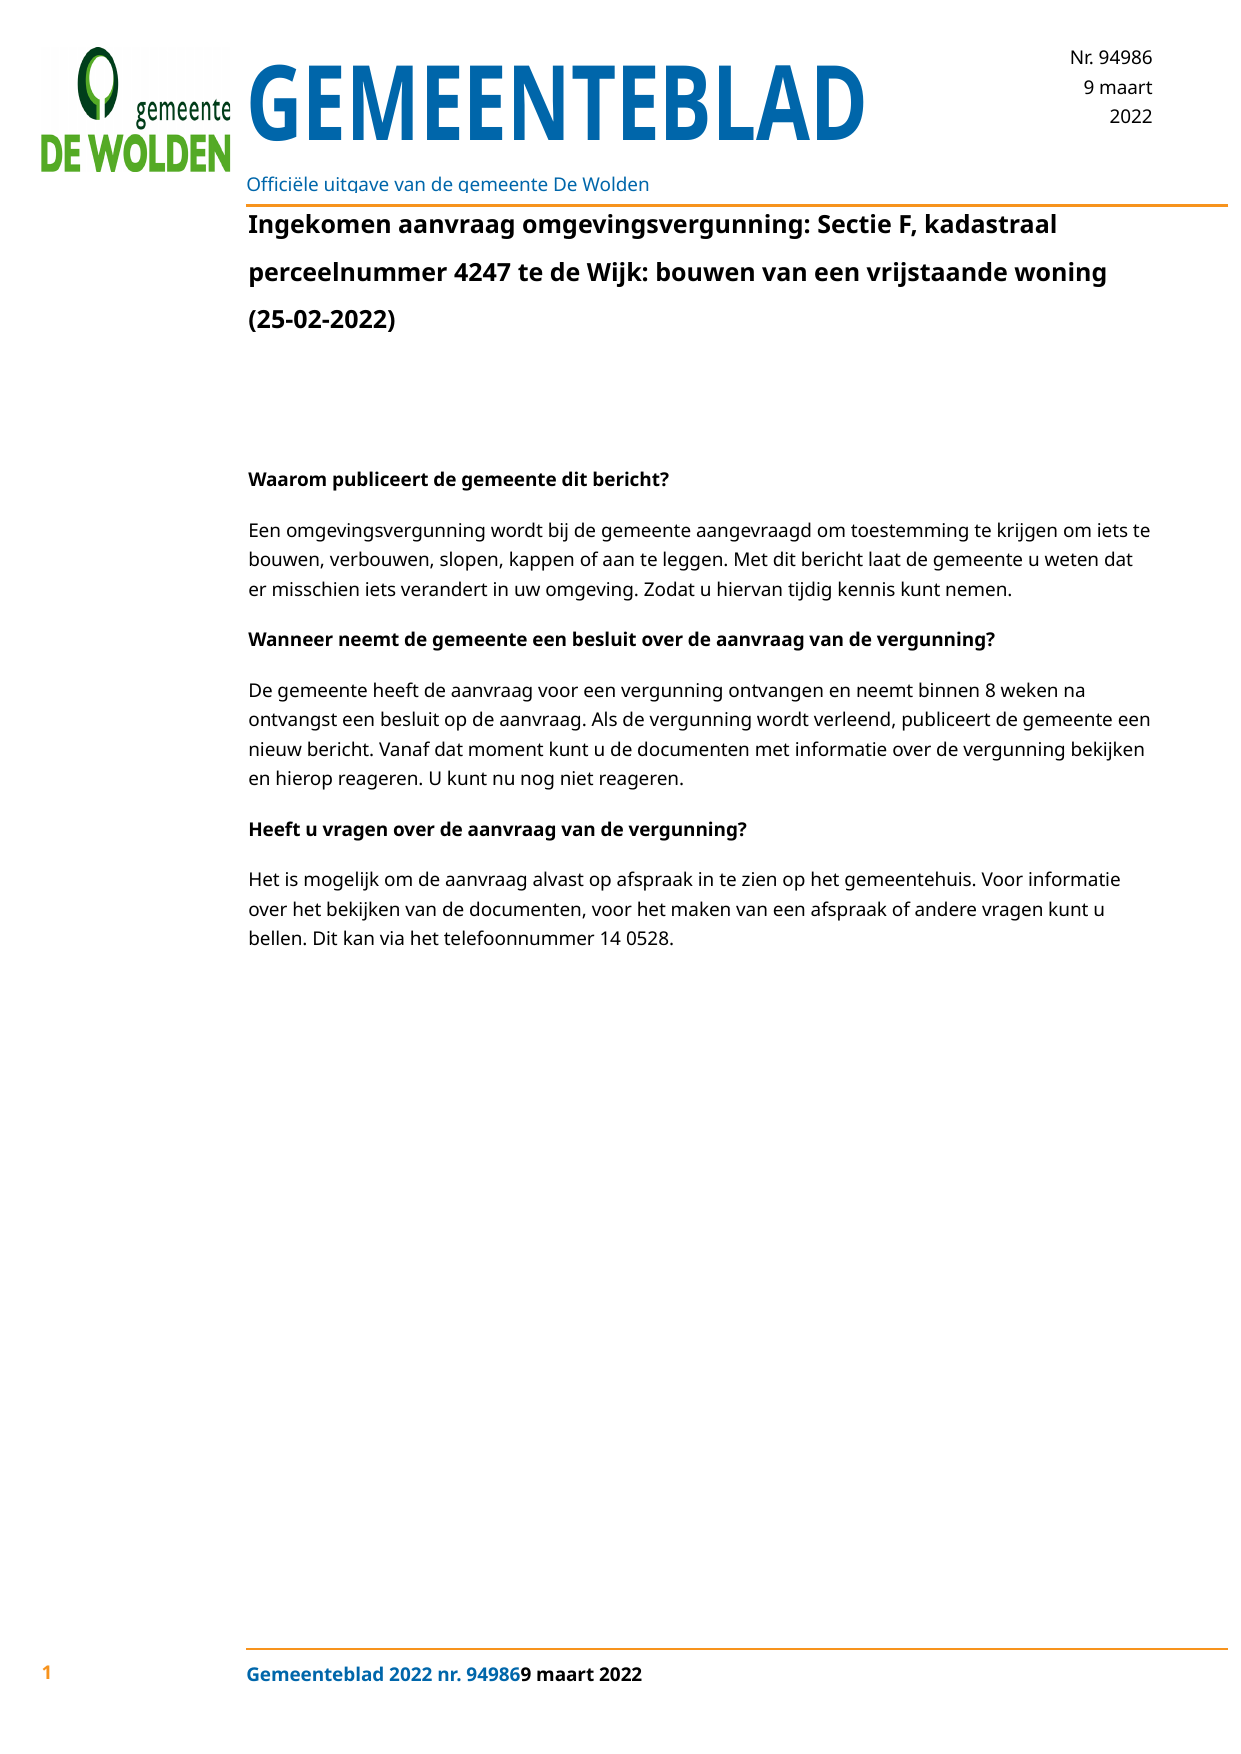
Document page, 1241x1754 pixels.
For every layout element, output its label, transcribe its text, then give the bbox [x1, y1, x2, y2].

text Wanneer neemt de gemeente een besluit over de aanvraag van de vergunning? [248, 626, 1152, 652]
text De gemeente heeft de aanvraag voor een vergunning ontvangen en neemt binnen 8 weken na ontvangst een besluit op de aanvraag. Als de vergunning wordt verleend, publiceert de gemeente een nieuw bericht. Vanaf dat moment kunt u de documenten met informatie over de vergunning bekijken en hierop reageren. U kunt nu nog niet reageren. [248, 677, 1152, 791]
text Het is mogelijk om de aanvraag alvast op afspraak in te zien op het gemeentehuis. Voor informatie over het bekijken van de documenten, voor het maken van een afspraak of andere vragen kunt u bellen. Dit kan via het telefoonnummer 14 0528. [248, 866, 1152, 951]
text Waarom publiceert de gemeente dit bericht? [248, 466, 1152, 492]
text Heeft u vragen over de aanvraag van de vergunning? [248, 816, 1152, 842]
text Een omgevingsvergunning wordt bij de gemeente aangevraagd om toestemming te krijgen om iets te bouwen, verbouwen, slopen, kappen of aan te leggen. Met dit bericht laat de gemeente u weten dat er misschien iets verandert in uw omgeving. Zodat u hiervan tijdig kennis kunt nemen. [248, 517, 1152, 602]
text Ingekomen aanvraag omgevingsvergunning: Sectie F, kadastraal perceelnummer 4247 te de Wijk: bouwen van een vrijstaande woning (25-02-2022) [248, 207, 1152, 336]
picture [41, 47, 231, 172]
